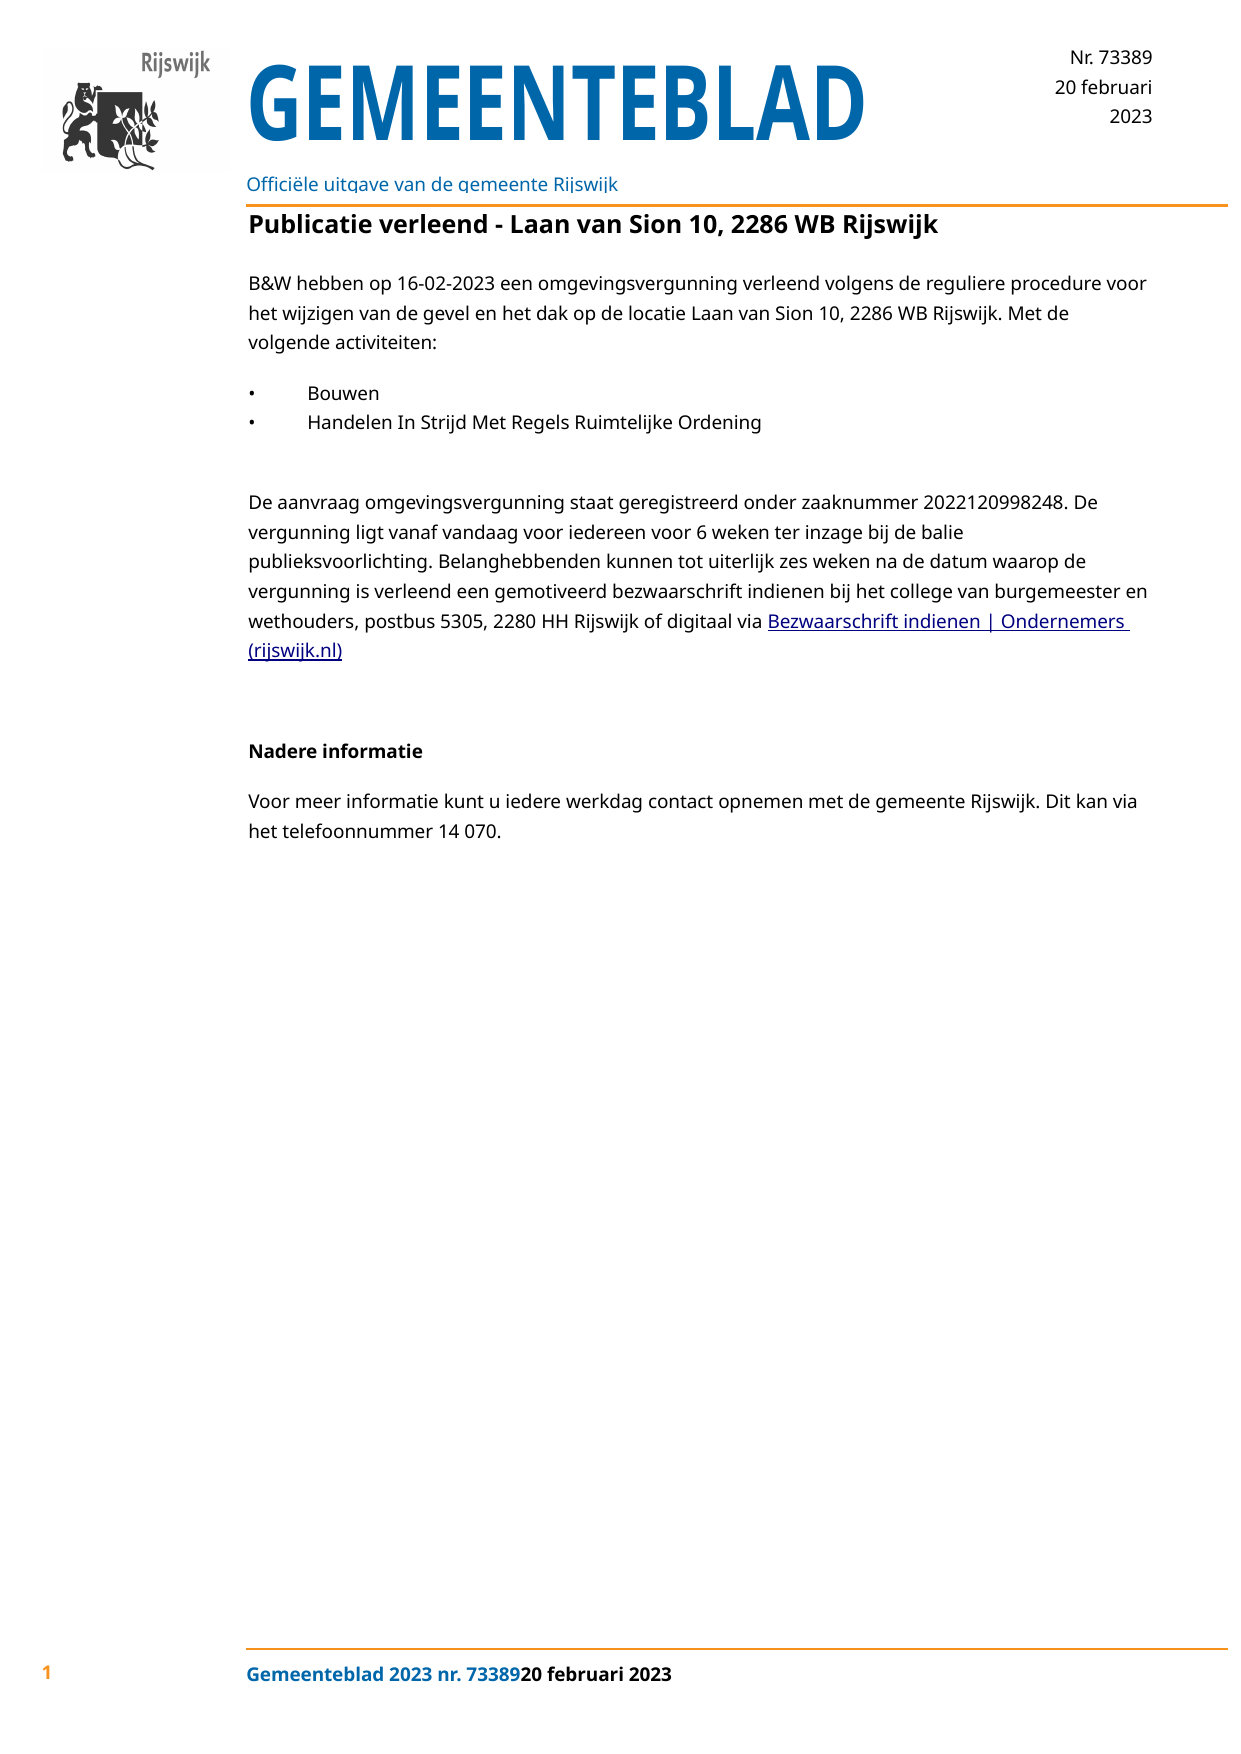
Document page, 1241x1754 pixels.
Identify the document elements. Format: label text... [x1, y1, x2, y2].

picture [41, 47, 231, 172]
text B&W hebben op 16-02-2023 een omgevingsvergunning verleend volgens de reguliere procedure voor het wijzigen van de gevel en het dak op de locatie Laan van Sion 10, 2286 WB Rijswijk. Met de volgende activiteiten: [248, 270, 1152, 355]
text Publicatie verleend - Laan van Sion 10, 2286 WB Rijswijk [248, 207, 1152, 241]
list Handelen In Strijd Met Regels Ruimtelijke Ordening [248, 409, 1152, 435]
list Bouwen [248, 380, 1152, 406]
text Nadere informatie [248, 738, 1152, 764]
text Voor meer informatie kunt u iedere werkdag contact opnemen met de gemeente Rijswijk. Dit kan via het telefoonnummer 14 070. [248, 789, 1152, 844]
text De aanvraag omgevingsvergunning staat geregistreerd onder zaaknummer 2022120998248. De vergunning ligt vanaf vandaag voor iedereen voor 6 weken ter inzage bij de balie publieksvoorlichting. Belanghebbenden kunnen tot uiterlijk zes weken na de datum waarop de vergunning is verleend een gemotiveerd bezwaarschrift indienen bij het college van burgemeester en wethouders, postbus 5305, 2280 HH Rijswijk of digitaal via Bezwaarschrift indienen | Ondernemers (rijswijk.nl) [248, 489, 1152, 663]
